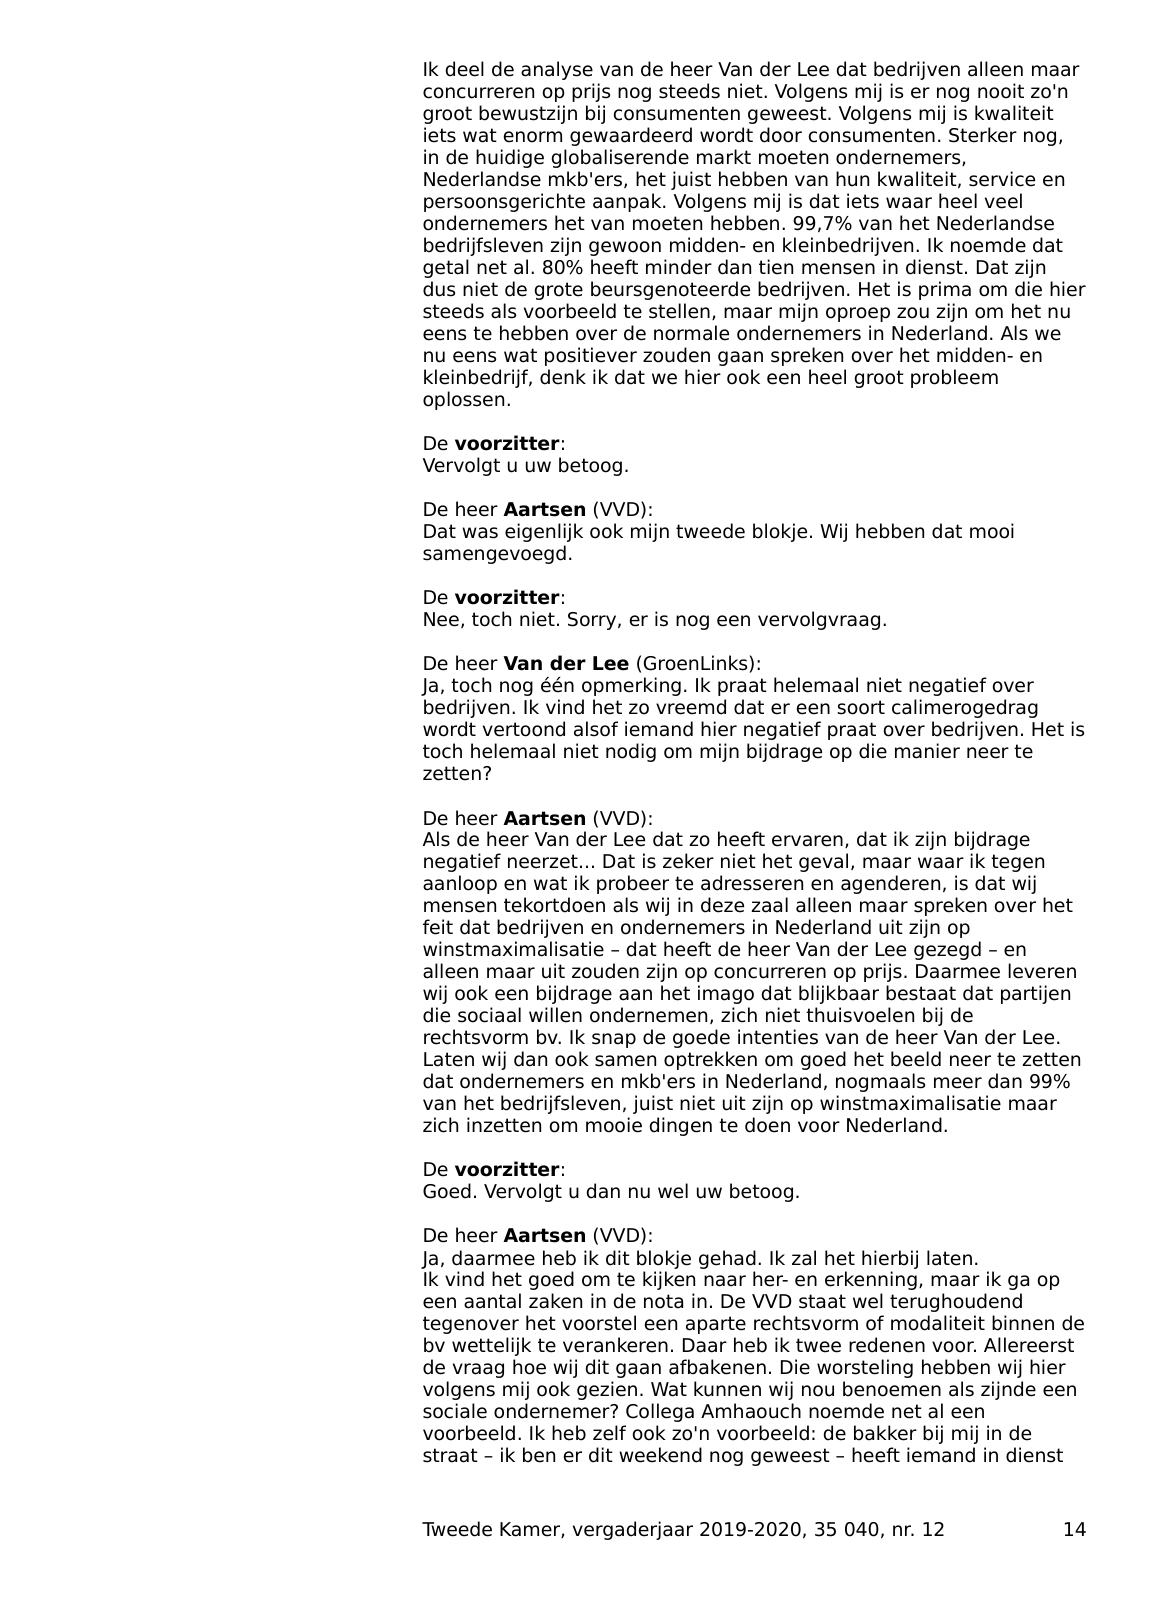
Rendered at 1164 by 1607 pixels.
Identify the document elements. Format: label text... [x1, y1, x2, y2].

text Ja, toch nog één opmerking. Ik praat helemaal niet negatief over bedrijven. Ik vind het zo vreemd dat er een soort calimerogedrag wordt vertoond alsof iemand hier negatief praat over bedrijven. Het is toch helemaal niet nodig om mijn bijdrage op die manier neer te zetten? [422, 675, 1087, 785]
text De heer Aartsen (VVD): [422, 499, 1087, 521]
text De voorzitter: [422, 1159, 1087, 1181]
text De heer Aartsen (VVD): [422, 1225, 1087, 1247]
text Vervolgt u uw betoog. [422, 455, 1087, 477]
text Ik vind het goed om te kijken naar her- en erkenning, maar ik ga op een aantal zaken in de nota in. De VVD staat wel terughoudend tegenover het voorstel een aparte rechtsvorm of modaliteit binnen de bv wettelijk te verankeren. Daar heb ik twee redenen voor. Allereerst de vraag hoe wij dit gaan afbakenen. Die worsteling hebben wij hier volgens mij ook gezien. Wat kunnen wij nou benoemen als zijnde een sociale ondernemer? Collega Amhaouch noemde net al een voorbeeld. Ik heb zelf ook zo'n voorbeeld: de bakker bij mij in de straat – ik ben er dit weekend nog geweest – heeft iemand in dienst [422, 1269, 1087, 1467]
text Als de heer Van der Lee dat zo heeft ervaren, dat ik zijn bijdrage negatief neerzet... Dat is zeker niet het geval, maar waar ik tegen aanloop en wat ik probeer te adresseren en agenderen, is dat wij mensen tekortdoen als wij in deze zaal alleen maar spreken over het feit dat bedrijven en ondernemers in Nederland uit zijn op winstmaximalisatie – dat heeft de heer Van der Lee gezegd – en alleen maar uit zouden zijn op concurreren op prijs. Daarmee leveren wij ook een bijdrage aan het imago dat blijkbaar bestaat dat partijen die sociaal willen ondernemen, zich niet thuisvoelen bij de rechtsvorm bv. Ik snap de goede intenties van de heer Van der Lee. Laten wij dan ook samen optrekken om goed het beeld neer te zetten dat ondernemers en mkb'ers in Nederland, nogmaals meer dan 99% van het bedrijfsleven, juist niet uit zijn op winstmaximalisatie maar zich inzetten om mooie dingen te doen voor Nederland. [422, 829, 1087, 1137]
text De heer Aartsen (VVD): [422, 807, 1087, 829]
text De voorzitter: [422, 587, 1087, 609]
text De heer Van der Lee (GroenLinks): [422, 653, 1087, 675]
text Dat was eigenlijk ook mijn tweede blokje. Wij hebben dat mooi samengevoegd. [422, 521, 1087, 565]
text Goed. Vervolgt u dan nu wel uw betoog. [422, 1181, 1087, 1203]
text Nee, toch niet. Sorry, er is nog een vervolgvraag. [422, 609, 1087, 631]
text Ja, daarmee heb ik dit blokje gehad. Ik zal het hierbij laten. [422, 1247, 1087, 1269]
text De voorzitter: [422, 433, 1087, 455]
text Ik deel de analyse van de heer Van der Lee dat bedrijven alleen maar concurreren op prijs nog steeds niet. Volgens mij is er nog nooit zo'n groot bewustzijn bij consumenten geweest. Volgens mij is kwaliteit iets wat enorm gewaardeerd wordt door consumenten. Sterker nog, in de huidige globaliserende markt moeten ondernemers, Nederlandse mkb'ers, het juist hebben van hun kwaliteit, service en persoonsgerichte aanpak. Volgens mij is dat iets waar heel veel ondernemers het van moeten hebben. 99,7% van het Nederlandse bedrijfsleven zijn gewoon midden- en kleinbedrijven. Ik noemde dat getal net al. 80% heeft minder dan tien mensen in dienst. Dat zijn dus niet de grote beursgenoteerde bedrijven. Het is prima om die hier steeds als voorbeeld te stellen, maar mijn oproep zou zijn om het nu eens te hebben over de normale ondernemers in Nederland. Als we nu eens wat positiever zouden gaan spreken over het midden- en kleinbedrijf, denk ik dat we hier ook een heel groot probleem oplossen. [422, 59, 1087, 411]
